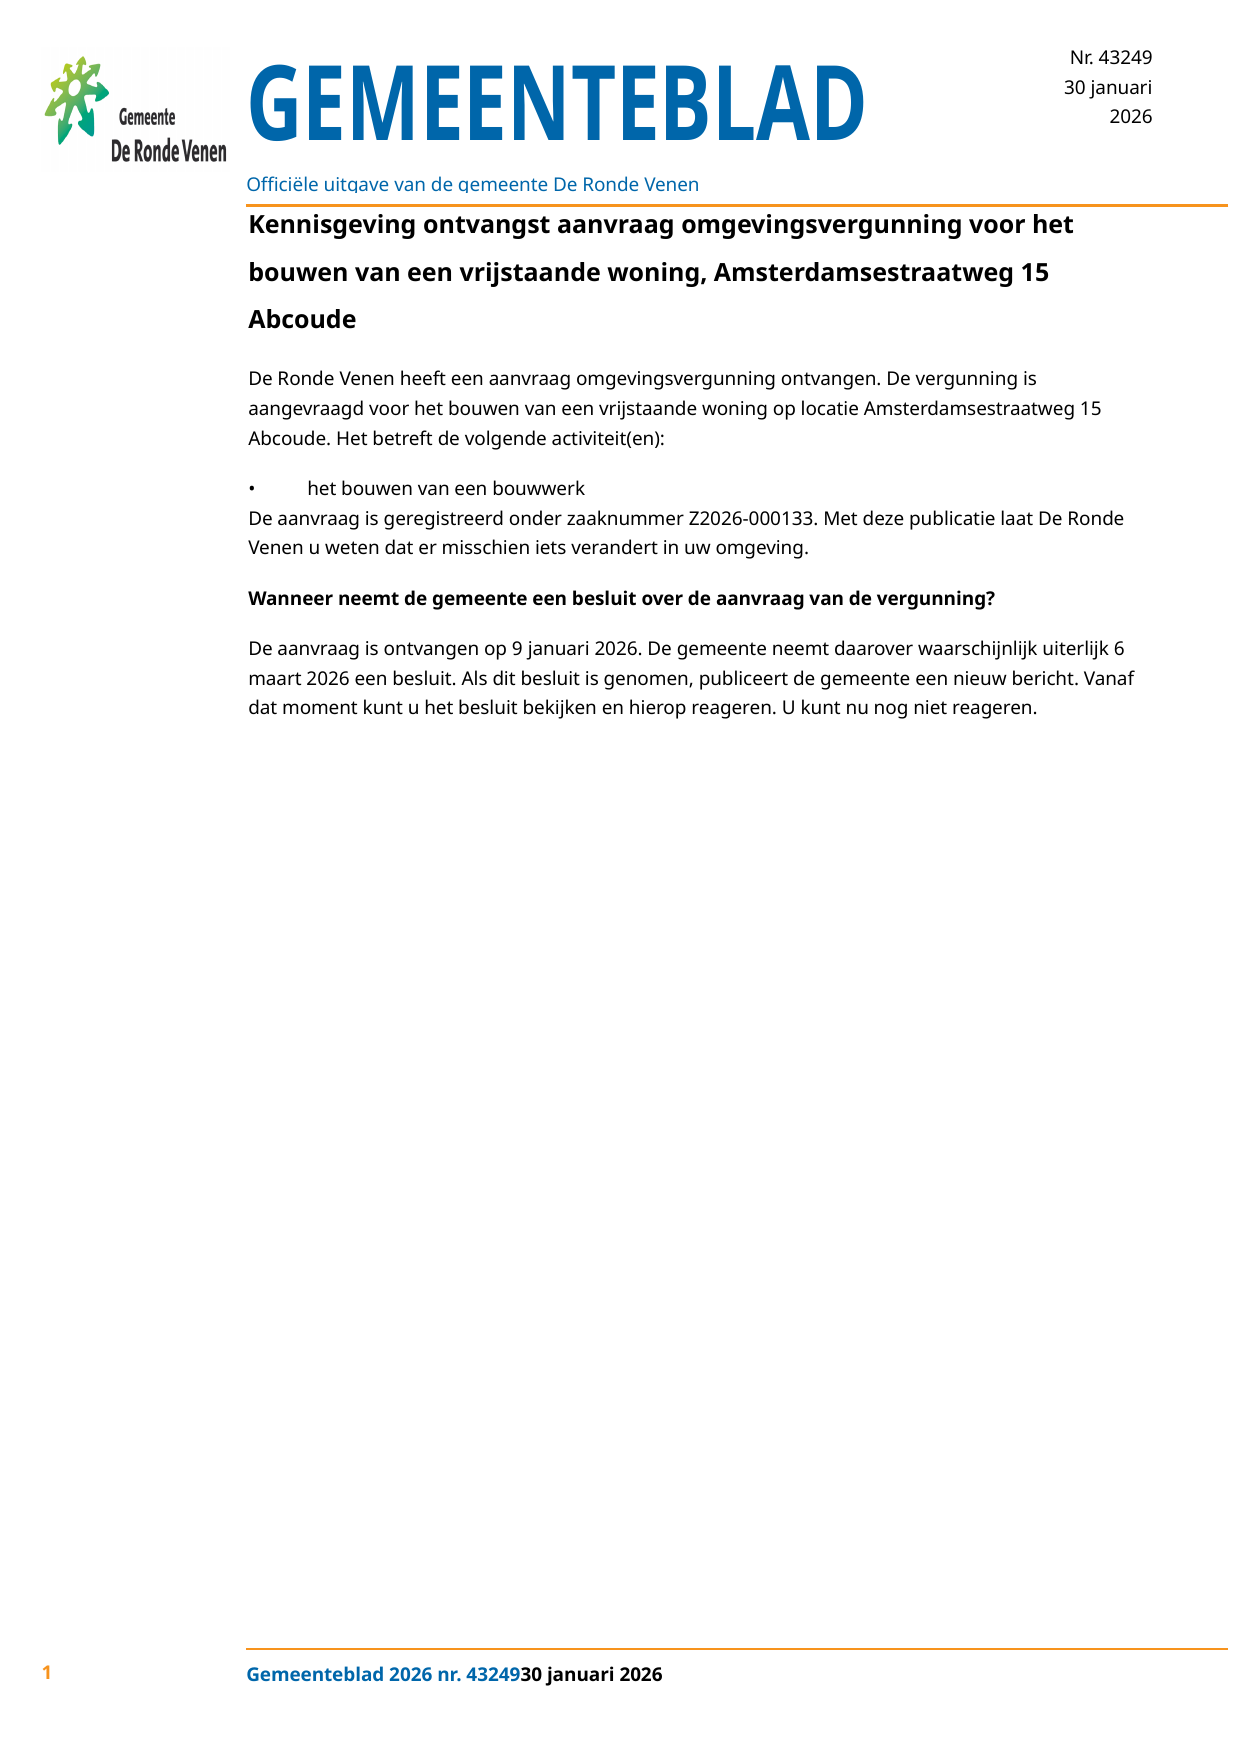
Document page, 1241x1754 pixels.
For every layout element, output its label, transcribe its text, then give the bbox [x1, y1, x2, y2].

text Kennisgeving ontvangst aanvraag omgevingsvergunning voor het bouwen van een vrijstaande woning, Amsterdamsestraatweg 15 Abcoude [248, 207, 1152, 336]
list het bouwen van een bouwwerk [248, 475, 1152, 501]
picture [41, 47, 231, 172]
text De aanvraag is ontvangen op 9 januari 2026. De gemeente neemt daarover waarschijnlijk uiterlijk 6 maart 2026 een besluit. Als dit besluit is genomen, publiceert de gemeente een nieuw bericht. Vanaf dat moment kunt u het besluit bekijken en hierop reageren. U kunt nu nog niet reageren. [248, 635, 1152, 720]
text Wanneer neemt de gemeente een besluit over de aanvraag van de vergunning? [248, 585, 1152, 610]
text De Ronde Venen heeft een aanvraag omgevingsvergunning ontvangen. De vergunning is aangevraagd voor het bouwen van een vrijstaande woning op locatie Amsterdamsestraatweg 15 Abcoude. Het betreft de volgende activiteit(en): [248, 366, 1152, 450]
text De aanvraag is geregistreerd onder zaaknummer Z2026-000133. Met deze publicatie laat De Ronde Venen u weten dat er misschien iets verandert in uw omgeving. [248, 505, 1152, 560]
